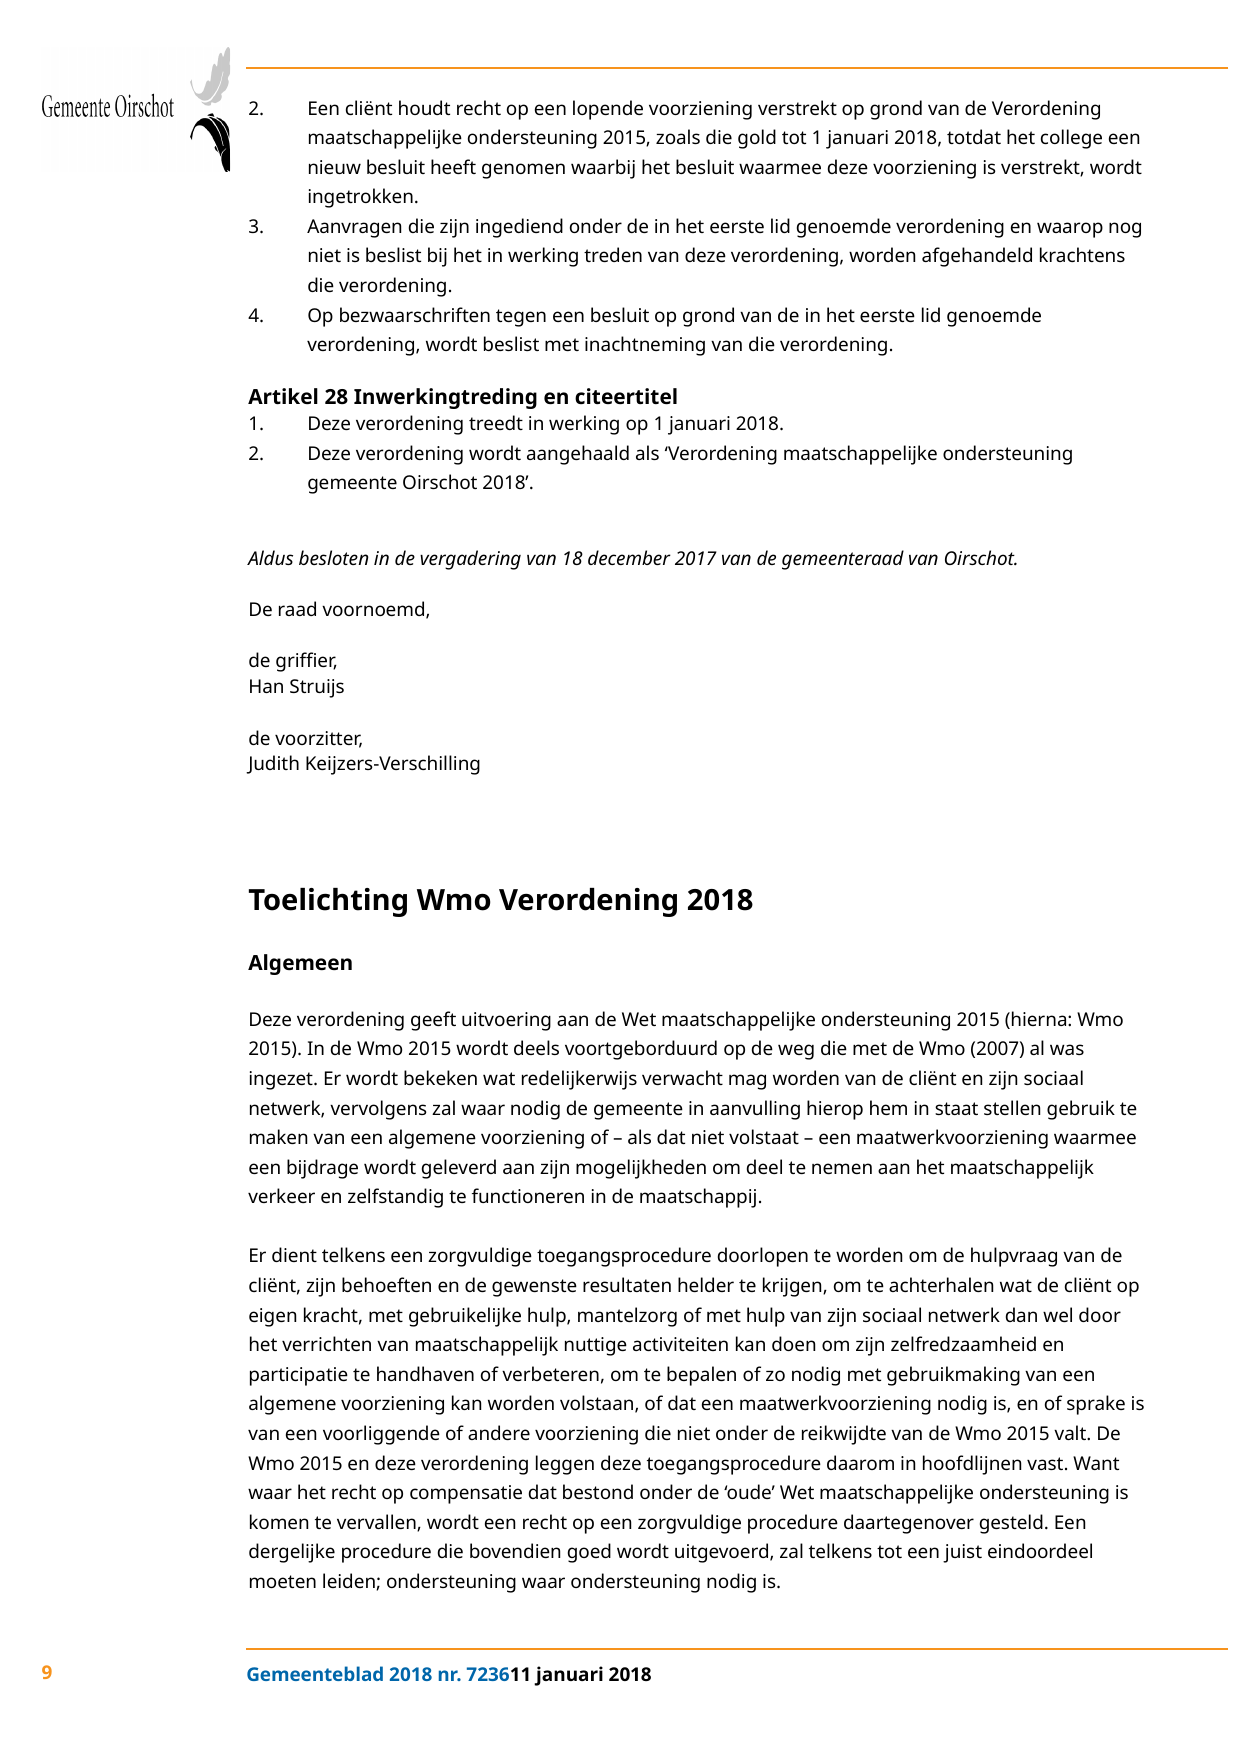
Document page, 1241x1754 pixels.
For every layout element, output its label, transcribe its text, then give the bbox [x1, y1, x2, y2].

list Op bezwaarschriften tegen een besluit op grond van de in het eerste lid genoemde verordening, wordt beslist met inachtneming van die verordening. [248, 302, 1152, 357]
text Han Struijs [248, 673, 1152, 699]
list Deze verordening treedt in werking op 1 januari 2018. [248, 410, 1152, 436]
text de voorzitter, [248, 725, 1152, 751]
text Artikel 28 Inwerkingtreding en citeertitel [248, 382, 1152, 410]
text Algemeen [248, 948, 1152, 976]
text de griffier, [248, 648, 1152, 673]
picture [41, 47, 231, 172]
text Deze verordening geeft uitvoering aan de Wet maatschappelijke ondersteuning 2015 (hierna: Wmo 2015). In de Wmo 2015 wordt deels voortgeborduurd op de weg die met de Wmo (2007) al was ingezet. Er wordt bekeken wat redelijkerwijs verwacht mag worden van de cliënt en zijn sociaal netwerk, vervolgens zal waar nodig de gemeente in aanvulling hierop hem in staat stellen gebruik te maken van een algemene voorziening of – als dat niet volstaat – een maatwerkvoorziening waarmee een bijdrage wordt geleverd aan zijn mogelijkheden om deel te nemen aan het maatschappelijk verkeer en zelfstandig te functioneren in de maatschappij. [248, 1006, 1152, 1209]
text Er dient telkens een zorgvuldige toegangsprocedure doorlopen te worden om de hulpvraag van de cliënt, zijn behoeften en de gewenste resultaten helder te krijgen, om te achterhalen wat de cliënt op eigen kracht, met gebruikelijke hulp, mantelzorg of met hulp van zijn sociaal netwerk dan wel door het verrichten van maatschappelijk nuttige activiteiten kan doen om zijn zelfredzaamheid en participatie te handhaven of verbeteren, om te bepalen of zo nodig met gebruikmaking van een algemene voorziening kan worden volstaan, of dat een maatwerkvoorziening nodig is, en of sprake is van een voorliggende of andere voorziening die niet onder de reikwijdte van de Wmo 2015 valt. De Wmo 2015 en deze verordening leggen deze toegangsprocedure daarom in hoofdlijnen vast. Want waar het recht op compensatie dat bestond onder de ‘oude’ Wet maatschappelijke ondersteuning is komen te vervallen, wordt een recht op een zorgvuldige procedure daartegenover gesteld. Een dergelijke procedure die bovendien goed wordt uitgevoerd, zal telkens tot een juist eindoordeel moeten leiden; ondersteuning waar ondersteuning nodig is. [248, 1243, 1152, 1594]
text Judith Keijzers-Verschilling [248, 751, 1152, 776]
list Deze verordening wordt aangehaald als ‘Verordening maatschappelijke ondersteuning gemeente Oirschot 2018’. [248, 440, 1152, 495]
list Aanvragen die zijn ingediend onder de in het eerste lid genoemde verordening en waarop nog niet is beslist bij het in werking treden van deze verordening, worden afgehandeld krachtens die verordening. [248, 213, 1152, 298]
text De raad voornoemd, [248, 596, 1152, 622]
list Een cliënt houdt recht op een lopende voorziening verstrekt op grond van de Verordening maatschappelijke ondersteuning 2015, zoals die gold tot 1 januari 2018, totdat het college een nieuw besluit heeft genomen waarbij het besluit waarmee deze voorziening is verstrekt, wordt ingetrokken. [248, 95, 1152, 209]
text Toelichting Wmo Verordening 2018 [248, 879, 1152, 919]
text Aldus besloten in de vergadering van 18 december 2017 van de gemeenteraad van Oirschot. [248, 545, 1152, 570]
